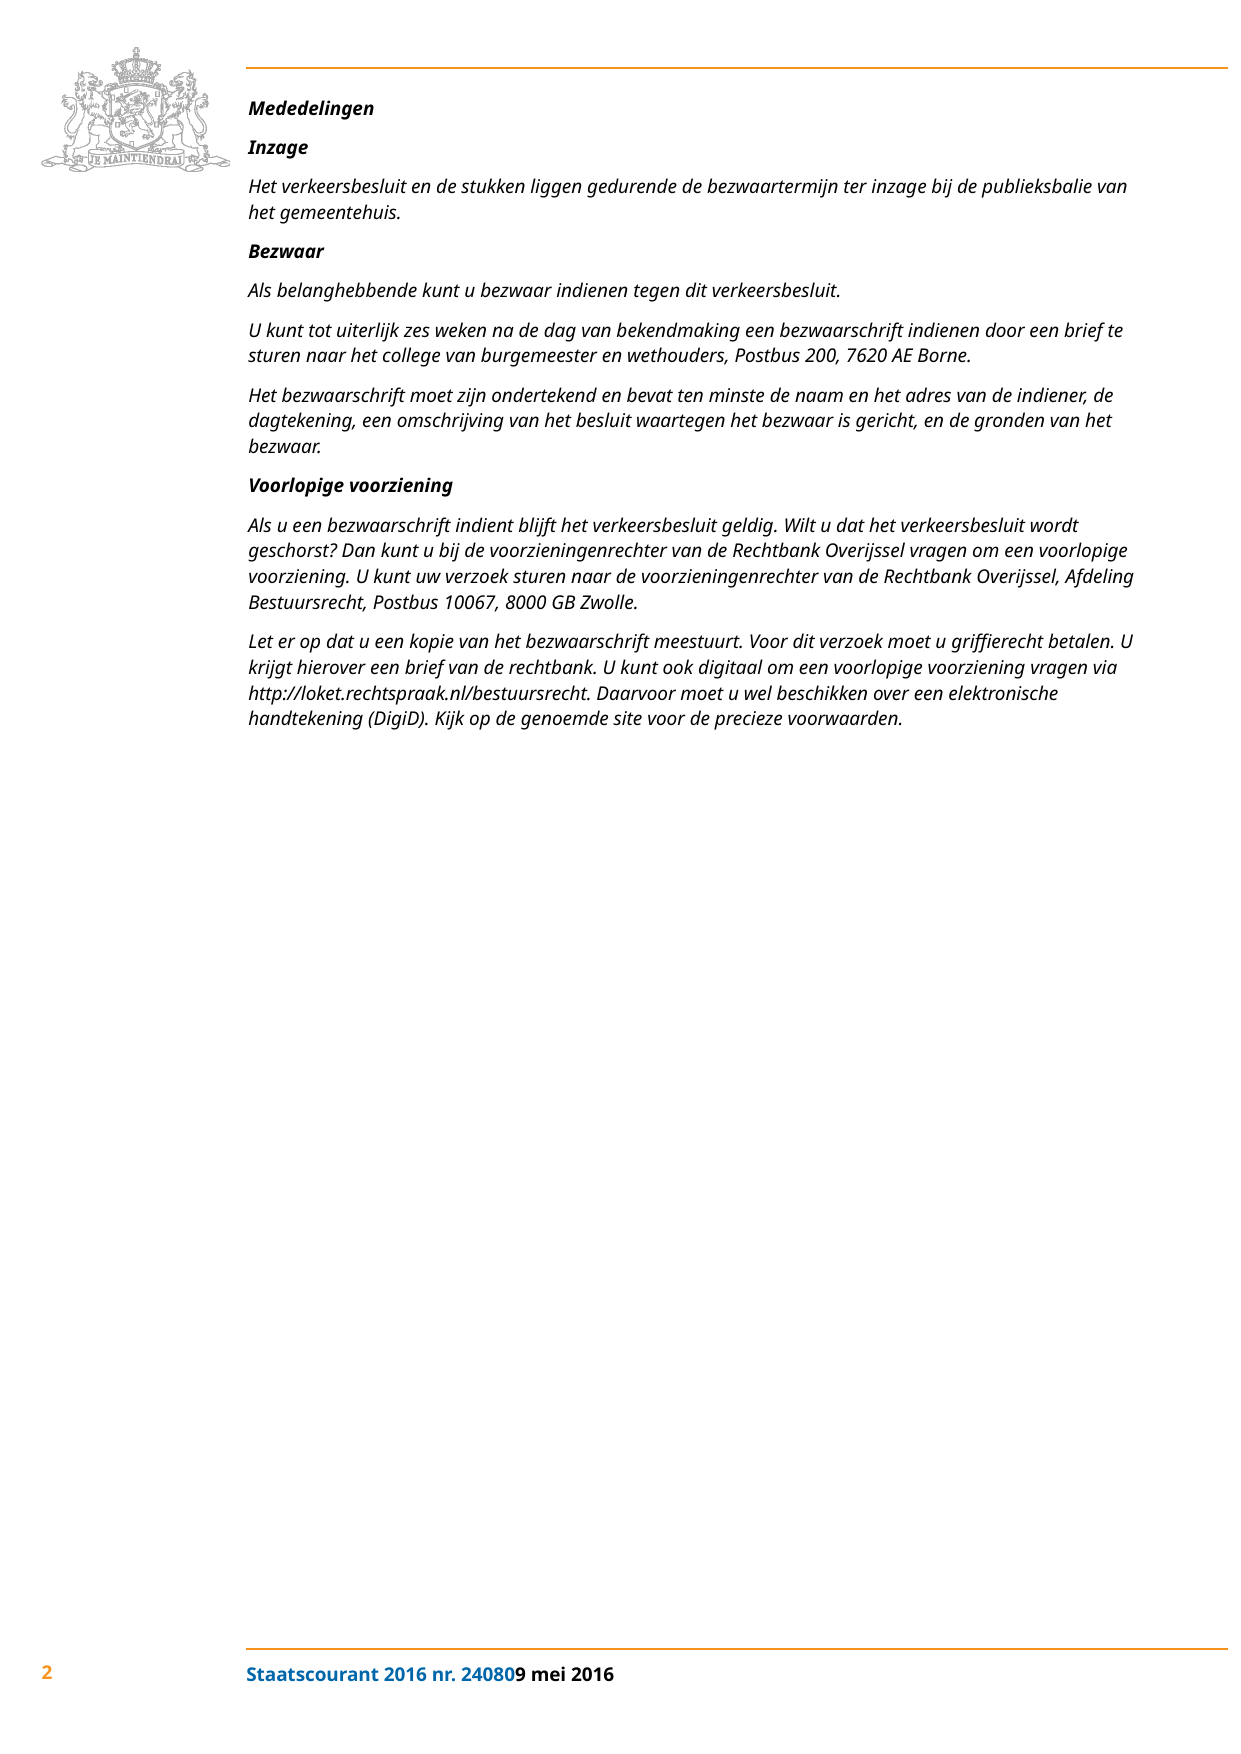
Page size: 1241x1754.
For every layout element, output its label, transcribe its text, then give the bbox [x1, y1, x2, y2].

text Als u een bezwaarschrift indient blijft het verkeersbesluit geldig. Wilt u dat het verkeersbesluit wordt geschorst? Dan kunt u bij de voorzieningenrechter van de Rechtbank Overijssel vragen om een voorlopige voorziening. U kunt uw verzoek sturen naar de voorzieningenrechter van de Rechtbank Overijssel, Afdeling Bestuursrecht, Postbus 10067, 8000 GB Zwolle. [248, 512, 1152, 615]
text Als belanghebbende kunt u bezwaar indienen tegen dit verkeersbesluit. [248, 278, 1152, 303]
text Bezwaar [248, 238, 1152, 264]
text U kunt tot uiterlijk zes weken na de dag van bekendmaking een bezwaarschrift indienen door een brief te sturen naar het college van burgemeester en wethouders, Postbus 200, 7620 AE Borne. [248, 317, 1152, 368]
text Voorlopige voorziening [248, 473, 1152, 498]
text Mededelingen [248, 95, 1152, 121]
picture [41, 47, 231, 172]
text Let er op dat u een kopie van het bezwaarschrift meestuurt. Voor dit verzoek moet u griffierecht betalen. U krijgt hierover een brief van de rechtbank. U kunt ook digitaal om een voorlopige voorziening vragen via http://loket.rechtspraak.nl/bestuursrecht. Daarvoor moet u wel beschikken over een elektronische handtekening (DigiD). Kijk op de genoemde site voor de precieze voorwaarden. [248, 628, 1152, 731]
text Het bezwaarschrift moet zijn ondertekend en bevat ten minste de naam en het adres van de indiener, de dagtekening, een omschrijving van het besluit waartegen het bezwaar is gericht, en de gronden van het bezwaar. [248, 382, 1152, 459]
text Inzage [248, 134, 1152, 160]
text Het verkeersbesluit en de stukken liggen gedurende de bezwaartermijn ter inzage bij de publieksbalie van het gemeentehuis. [248, 173, 1152, 225]
